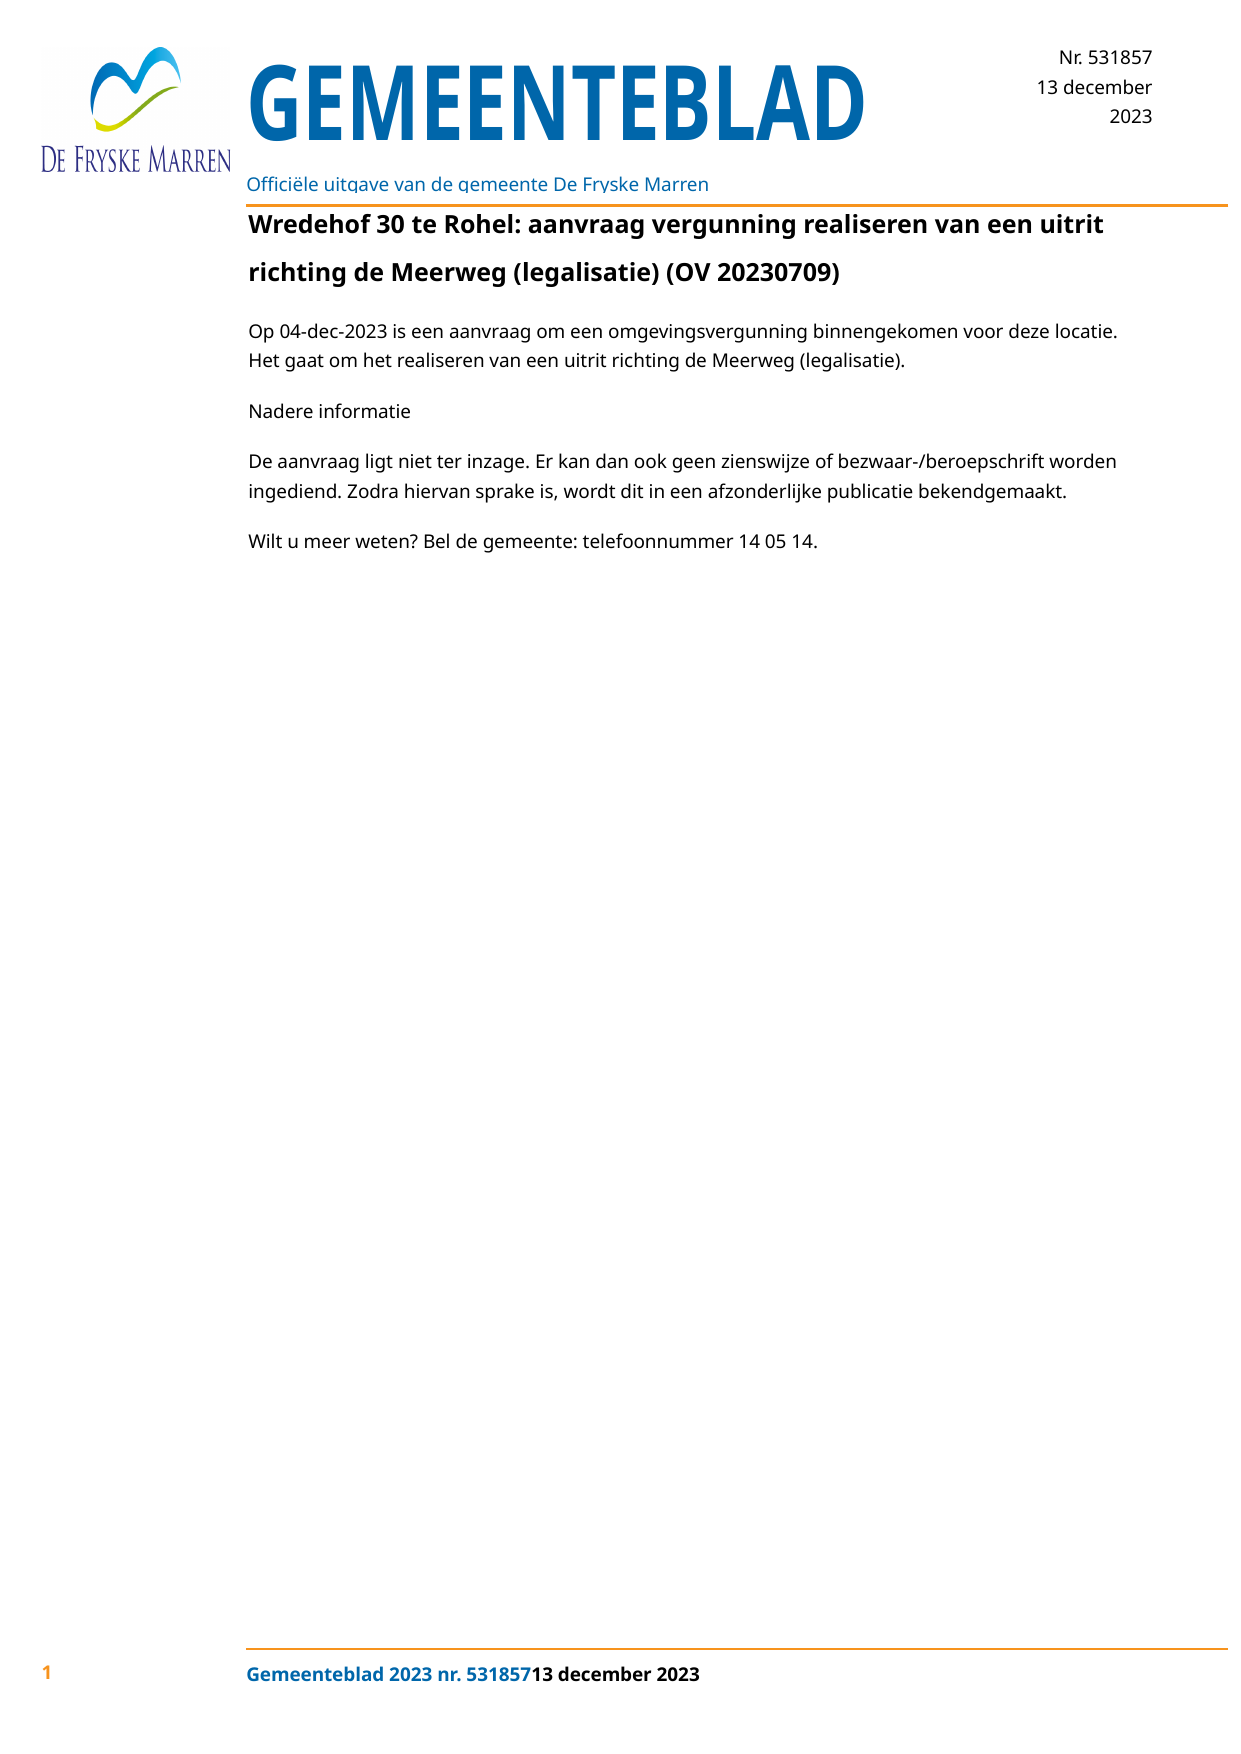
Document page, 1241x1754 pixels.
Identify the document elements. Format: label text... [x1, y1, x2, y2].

text Nadere informatie [248, 398, 1152, 424]
picture [41, 47, 231, 172]
text De aanvraag ligt niet ter inzage. Er kan dan ook geen zienswijze of bezwaar-/beroepschrift worden ingediend. Zodra hiervan sprake is, wordt dit in een afzonderlijke publicatie bekendgemaakt. [248, 448, 1152, 504]
text Op 04-dec-2023 is een aanvraag om een omgevingsvergunning binnengekomen voor deze locatie. Het gaat om het realiseren van een uitrit richting de Meerweg (legalisatie). [248, 318, 1152, 373]
text Wredehof 30 te Rohel: aanvraag vergunning realiseren van een uitrit richting de Meerweg (legalisatie) (OV 20230709) [248, 207, 1152, 288]
text Wilt u meer weten? Bel de gemeente: telefoonnummer 14 05 14. [248, 528, 1152, 554]
